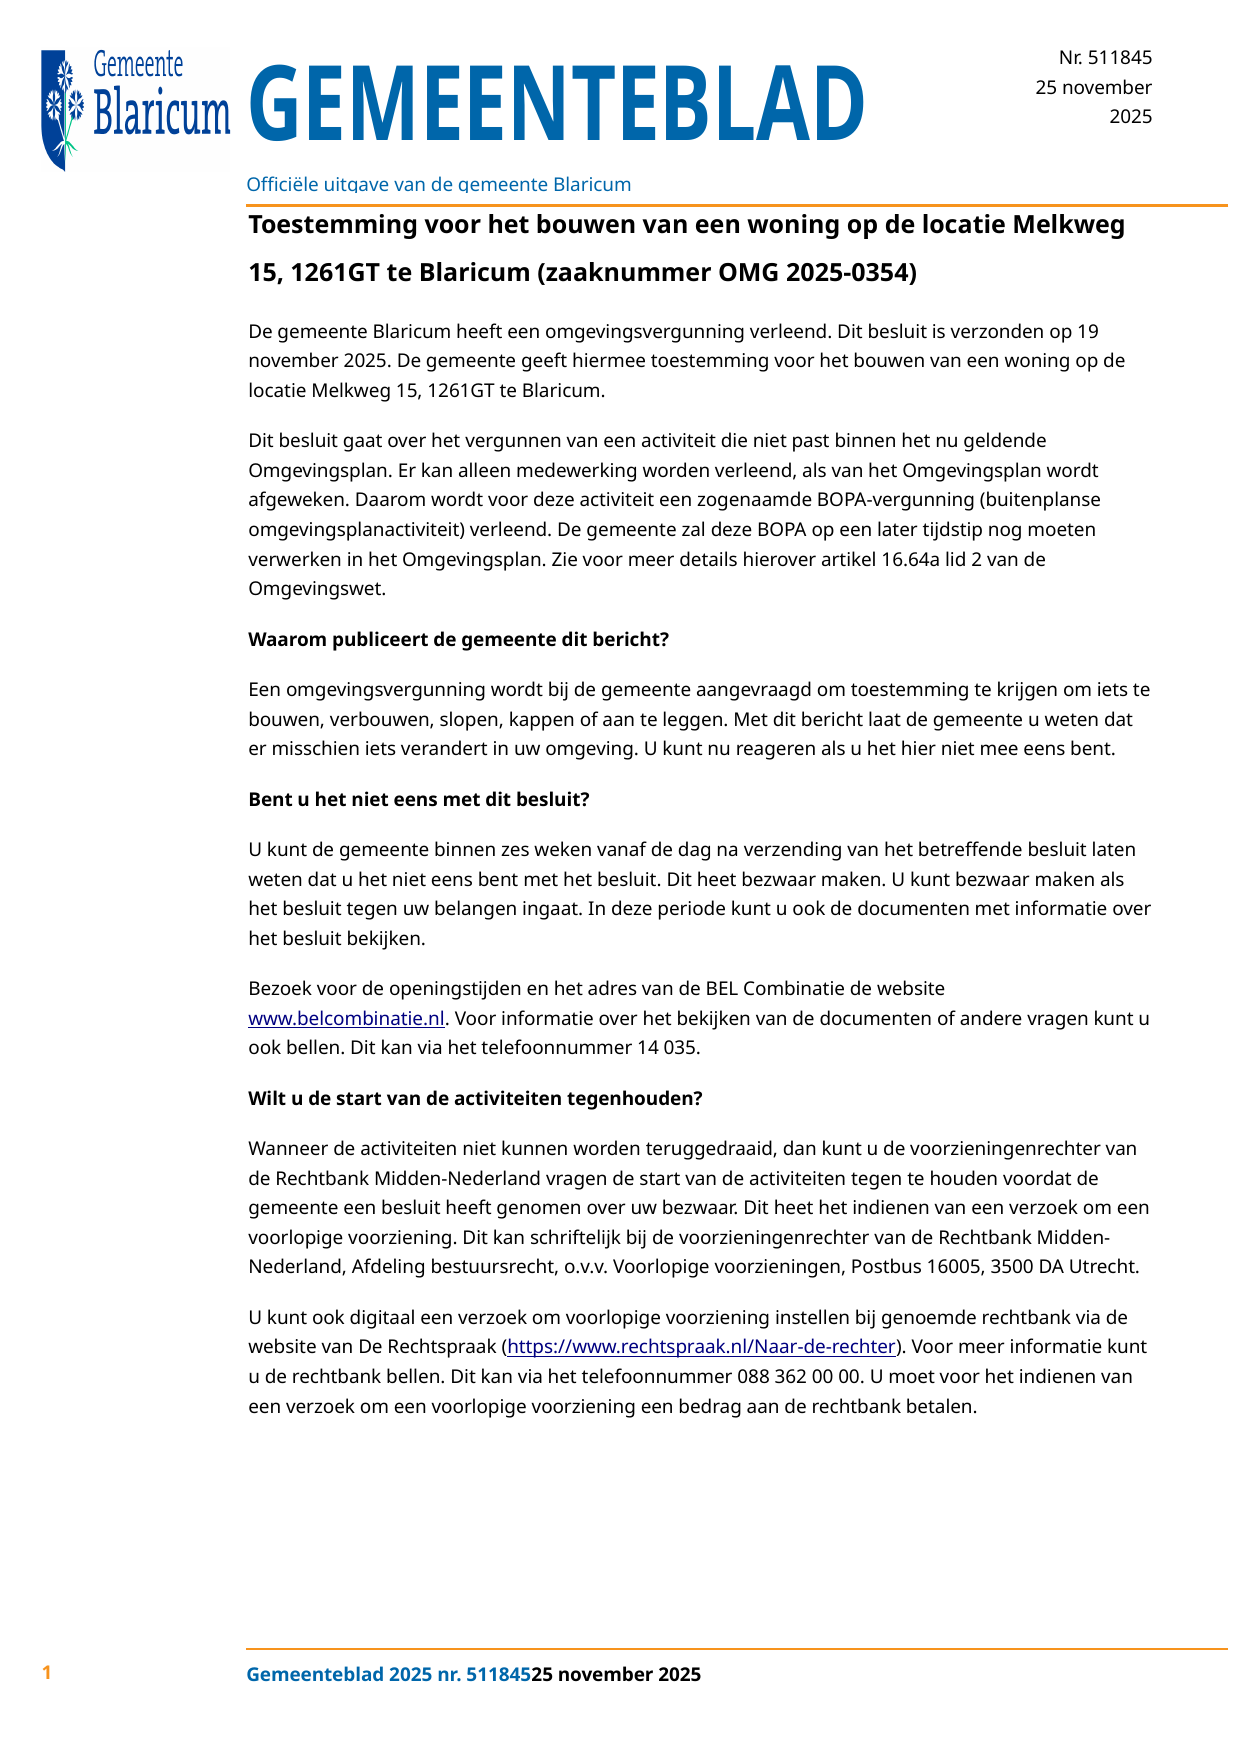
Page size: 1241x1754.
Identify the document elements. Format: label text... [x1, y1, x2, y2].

text Bent u het niet eens met dit besluit? [248, 786, 1152, 812]
text U kunt de gemeente binnen zes weken vanaf de dag na verzending van het betreffende besluit laten weten dat u het niet eens bent met het besluit. Dit heet bezwaar maken. U kunt bezwaar maken als het besluit tegen uw belangen ingaat. In deze periode kunt u ook de documenten met informatie over het besluit bekijken. [248, 836, 1152, 951]
text De gemeente Blaricum heeft een omgevingsvergunning verleend. Dit besluit is verzonden op 19 november 2025. De gemeente geeft hiermee toestemming voor het bouwen van een woning op de locatie Melkweg 15, 1261GT te Blaricum. [248, 318, 1152, 403]
text Toestemming voor het bouwen van een woning op de locatie Melkweg 15, 1261GT te Blaricum (zaaknummer OMG 2025-0354) [248, 207, 1152, 288]
text U kunt ook digitaal een verzoek om voorlopige voorziening instellen bij genoemde rechtbank via de website van De Rechtspraak (https://www.rechtspraak.nl/Naar-de-rechter). Voor meer informatie kunt u de rechtbank bellen. Dit kan via het telefoonnummer 088 362 00 00. U moet voor het indienen van een verzoek om een voorlopige voorziening een bedrag aan de rechtbank betalen. [248, 1304, 1152, 1419]
text Waarom publiceert de gemeente dit bericht? [248, 626, 1152, 652]
text Wanneer de activiteiten niet kunnen worden teruggedraaid, dan kunt u de voorzieningenrechter van de Rechtbank Midden-Nederland vragen de start van de activiteiten tegen te houden voordat de gemeente een besluit heeft genomen over uw bezwaar. Dit heet het indienen van een verzoek om een voorlopige voorziening. Dit kan schriftelijk bij de voorzieningenrechter van de Rechtbank Midden-Nederland, Afdeling bestuursrecht, o.v.v. Voorlopige voorzieningen, Postbus 16005, 3500 DA Utrecht. [248, 1135, 1152, 1279]
text Dit besluit gaat over het vergunnen van een activiteit die niet past binnen het nu geldende Omgevingsplan. Er kan alleen medewerking worden verleend, als van het Omgevingsplan wordt afgeweken. Daarom wordt voor deze activiteit een zogenaamde BOPA-vergunning (buitenplanse omgevingsplanactiviteit) verleend. De gemeente zal deze BOPA op een later tijdstip nog moeten verwerken in het Omgevingsplan. Zie voor meer details hierover artikel 16.64a lid 2 van de Omgevingswet. [248, 427, 1152, 601]
text Een omgevingsvergunning wordt bij de gemeente aangevraagd om toestemming te krijgen om iets te bouwen, verbouwen, slopen, kappen of aan te leggen. Met dit bericht laat de gemeente u weten dat er misschien iets verandert in uw omgeving. U kunt nu reageren als u het hier niet mee eens bent. [248, 676, 1152, 761]
picture [41, 47, 231, 172]
text Bezoek voor de openingstijden en het adres van de BEL Combinatie de website www.belcombinatie.nl. Voor informatie over het bekijken van de documenten of andere vragen kunt u ook bellen. Dit kan via het telefoonnummer 14 035. [248, 975, 1152, 1060]
text Wilt u de start van de activiteiten tegenhouden? [248, 1085, 1152, 1111]
